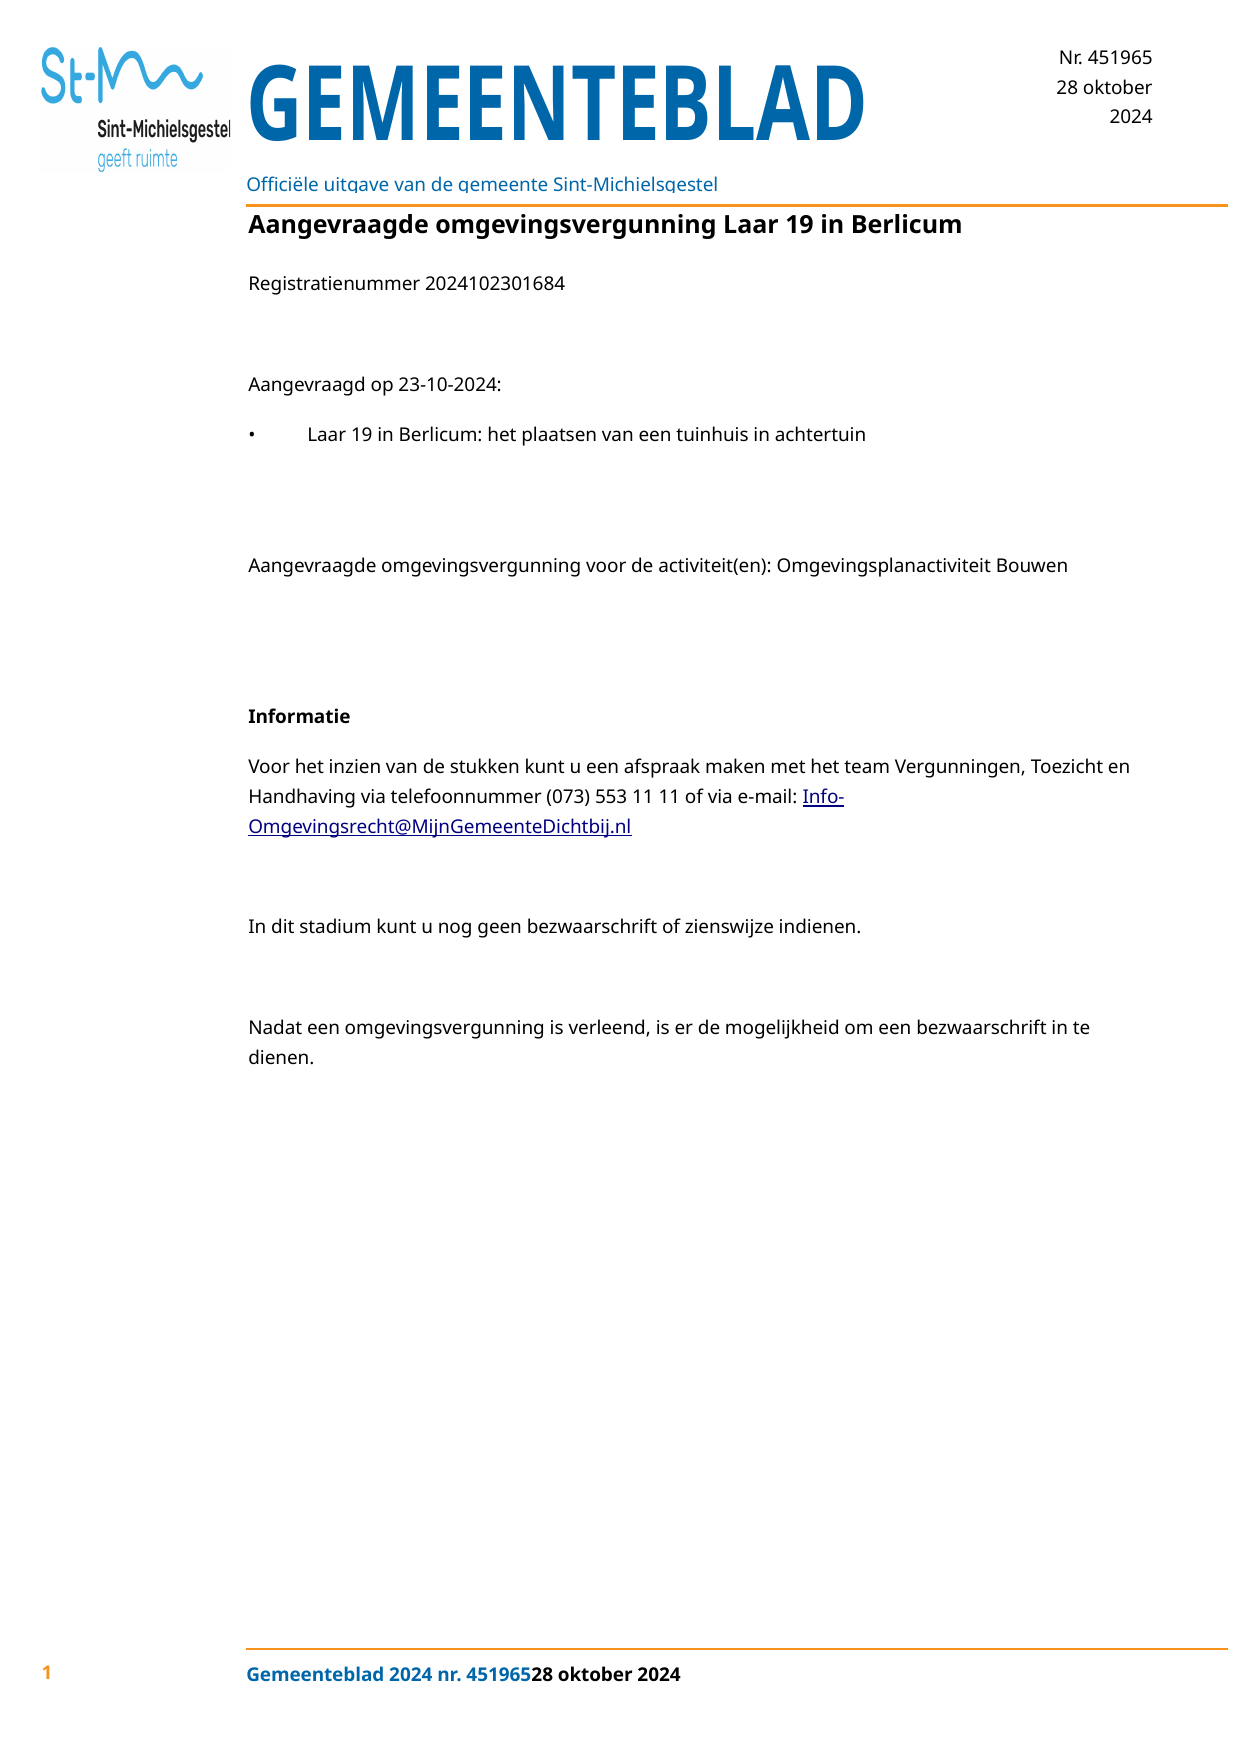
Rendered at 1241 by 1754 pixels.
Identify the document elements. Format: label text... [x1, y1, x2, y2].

text In dit stadium kunt u nog geen bezwaarschrift of zienswijze indienen. [248, 914, 1152, 939]
text Registratienummer 2024102301684 [248, 270, 1152, 296]
picture [41, 47, 231, 172]
text Informatie [248, 703, 1152, 729]
text Aangevraagde omgevingsvergunning voor de activiteit(en): Omgevingsplanactiviteit Bouwen [248, 552, 1152, 578]
text Nadat een omgevingsvergunning is verleend, is er de mogelijkheid om een bezwaarschrift in te dienen. [248, 1014, 1152, 1070]
list Laar 19 in Berlicum: het plaatsen van een tuinhuis in achtertuin [248, 422, 1152, 447]
text Aangevraagd op 23-10-2024: [248, 371, 1152, 397]
text Voor het inzien van de stukken kunt u een afspraak maken met het team Vergunningen, Toezicht en Handhaving via telefoonnummer (073) 553 11 11 of via e-mail: Info-Omgevingsrecht@MijnGemeenteDichtbij.nl [248, 754, 1152, 838]
text Aangevraagde omgevingsvergunning Laar 19 in Berlicum [248, 207, 1152, 241]
